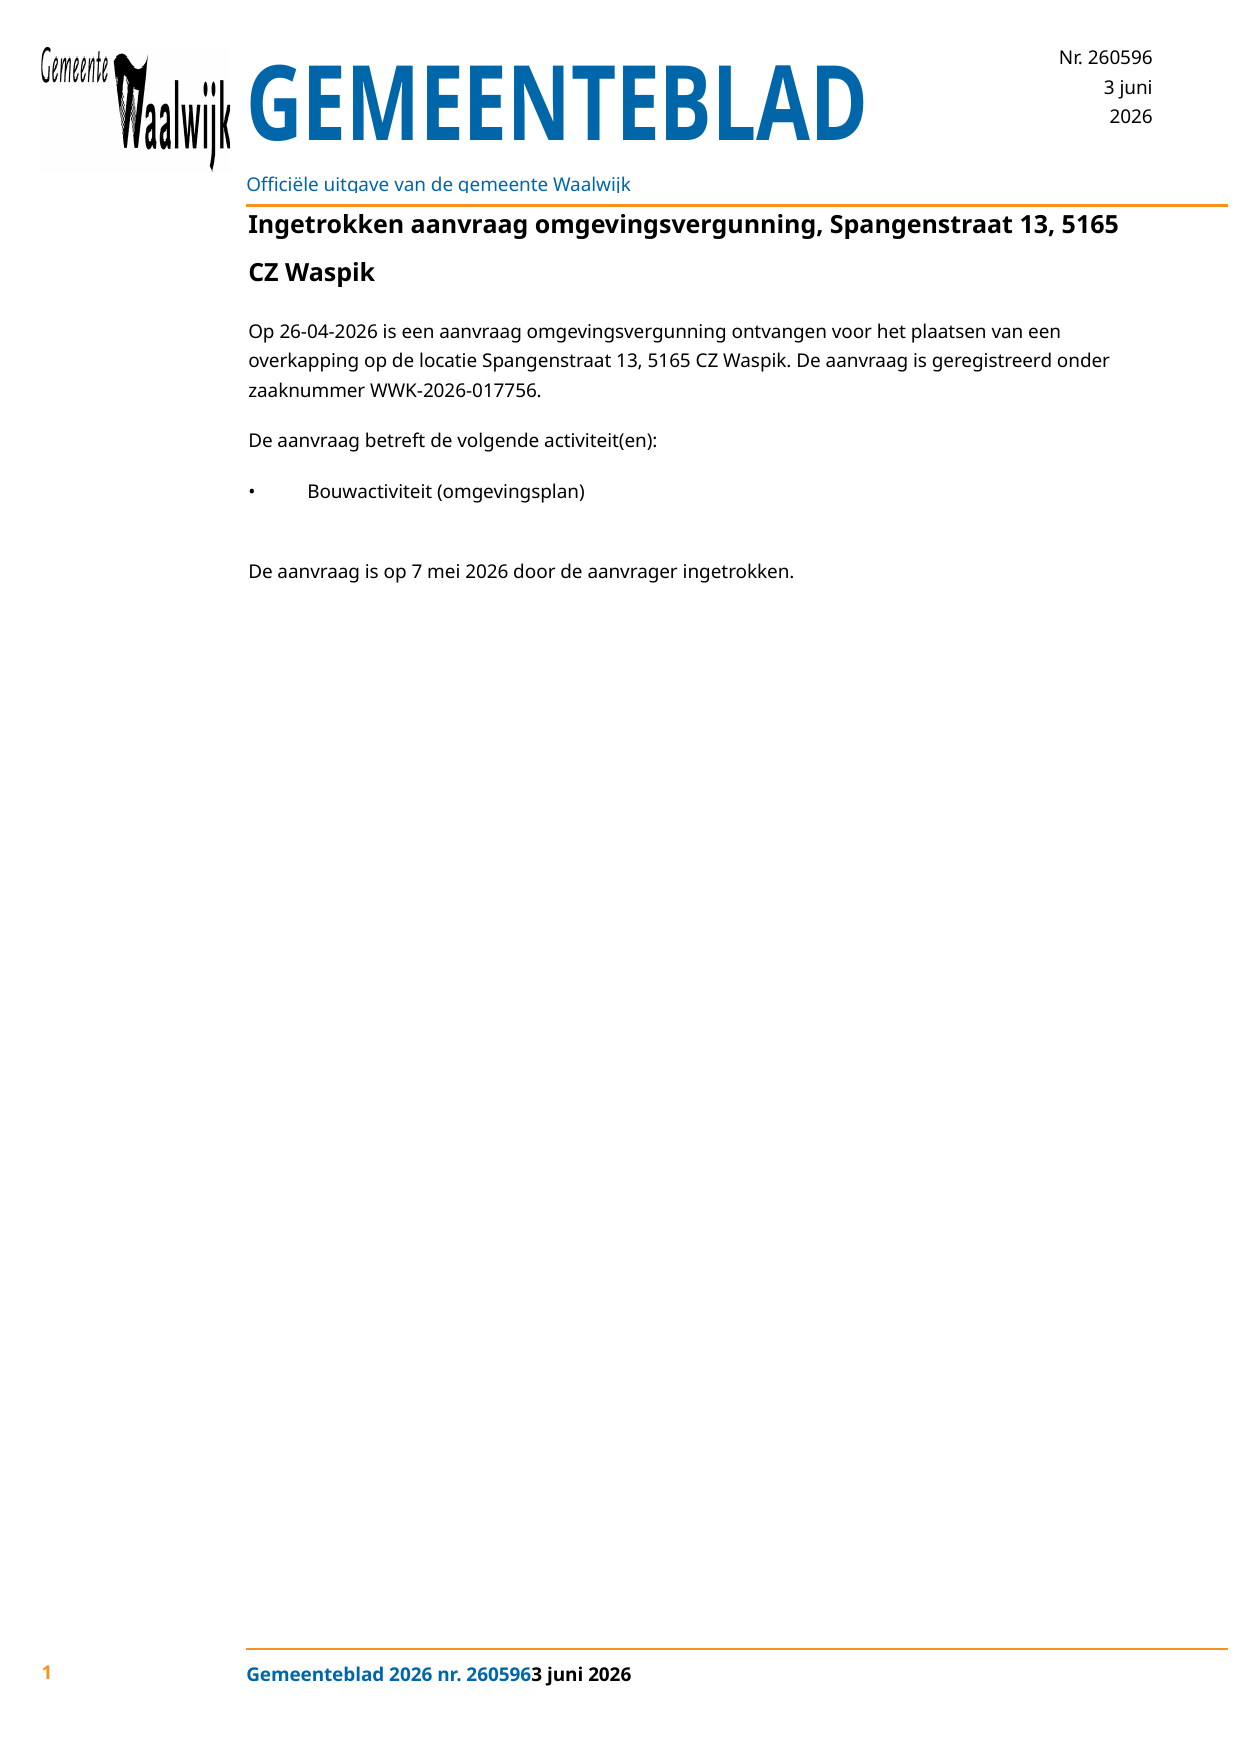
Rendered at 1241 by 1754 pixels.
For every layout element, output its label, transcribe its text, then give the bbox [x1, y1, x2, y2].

text Op 26-04-2026 is een aanvraag omgevingsvergunning ontvangen voor het plaatsen van een overkapping op de locatie Spangenstraat 13, 5165 CZ Waspik. De aanvraag is geregistreerd onder zaaknummer WWK-2026-017756. [248, 318, 1152, 403]
picture [41, 47, 231, 172]
text De aanvraag is op 7 mei 2026 door de aanvrager ingetrokken. [248, 558, 1152, 584]
text De aanvraag betreft de volgende activiteit(en): [248, 427, 1152, 453]
list Bouwactiviteit (omgevingsplan) [248, 478, 1152, 504]
text Ingetrokken aanvraag omgevingsvergunning, Spangenstraat 13, 5165 CZ Waspik [248, 207, 1152, 288]
